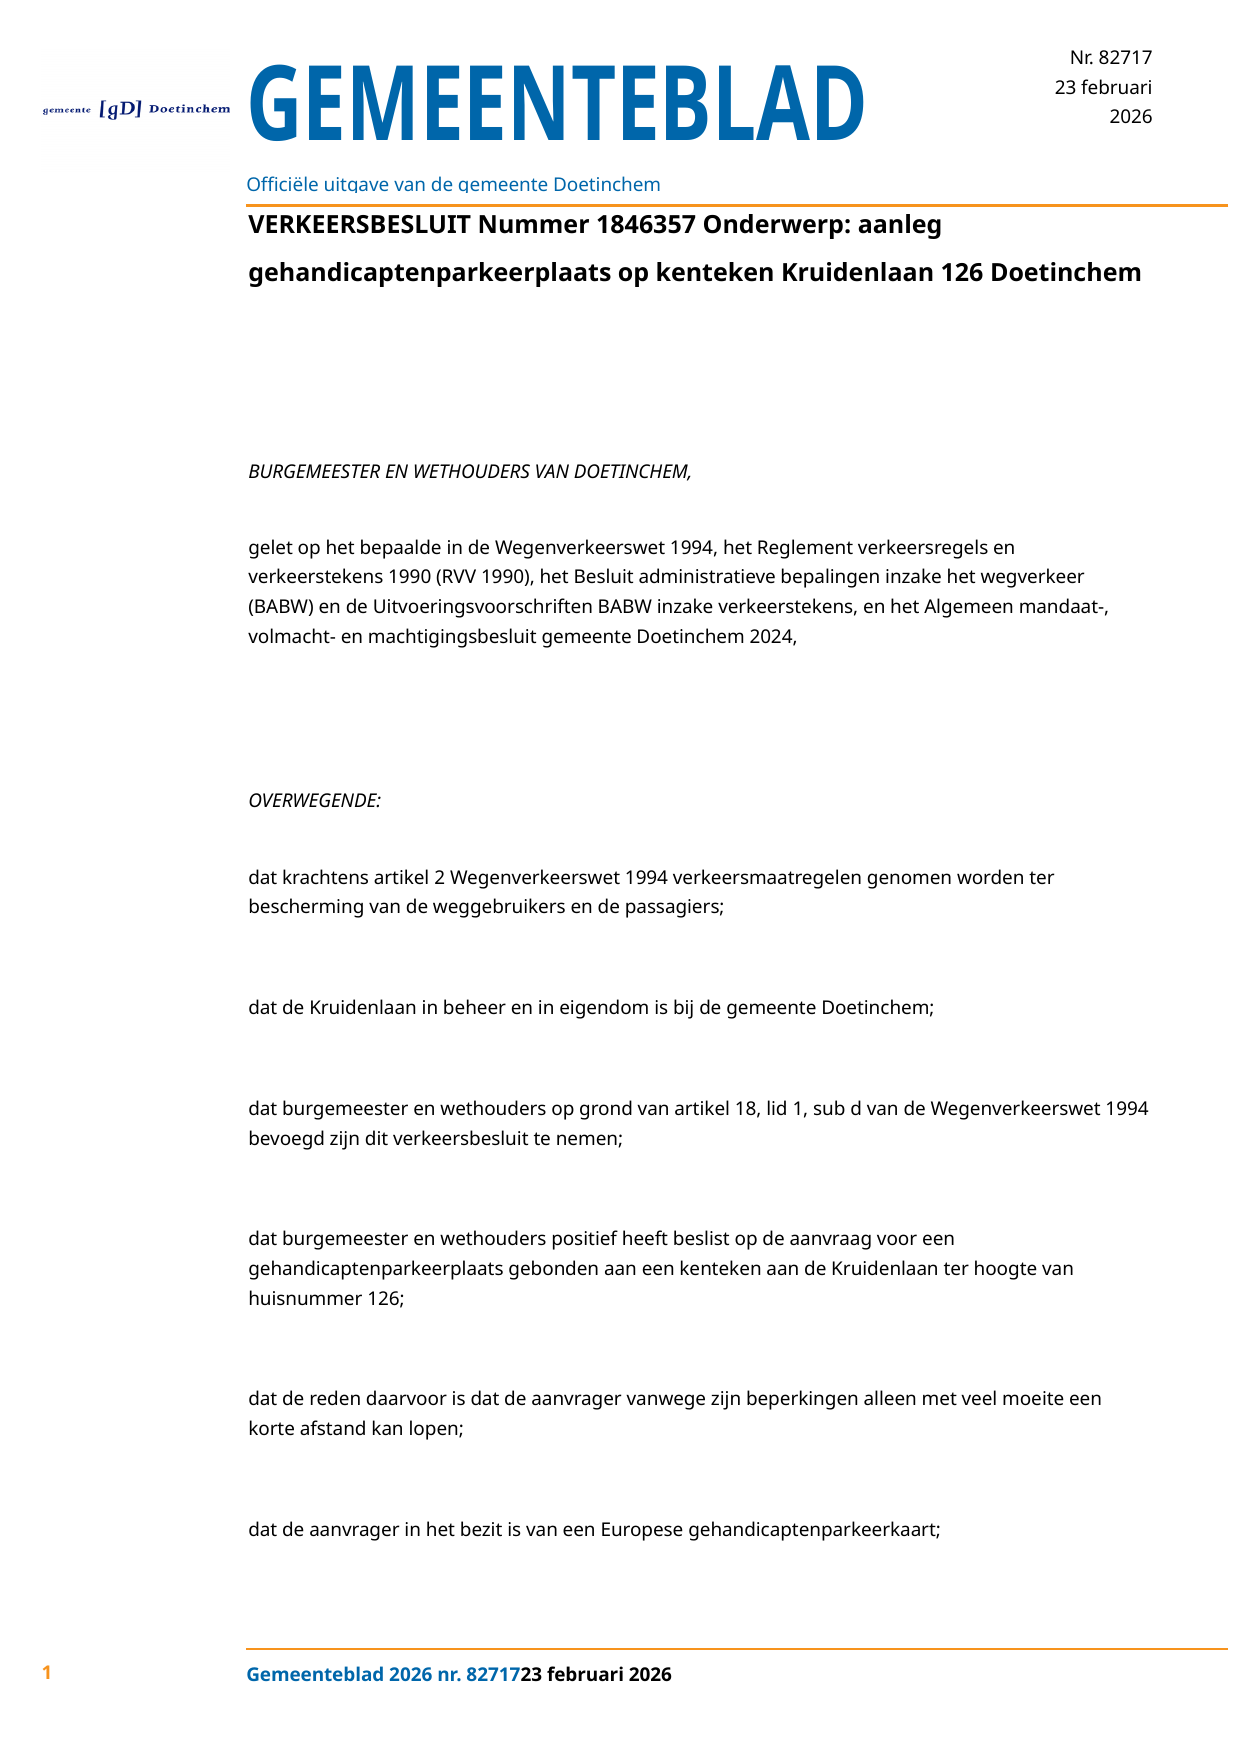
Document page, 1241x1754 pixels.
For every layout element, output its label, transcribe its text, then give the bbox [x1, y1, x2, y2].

text dat krachtens artikel 2 Wegenverkeerswet 1994 verkeersmaatregelen genomen worden ter bescherming van de weggebruikers en de passagiers; [248, 864, 1152, 919]
text dat de aanvrager in het bezit is van een Europese gehandicaptenparkeerkaart; [248, 1516, 1152, 1542]
text gelet op het bepaalde in de Wegenverkeerswet 1994, het Reglement verkeersregels en verkeerstekens 1990 (RVV 1990), het Besluit administratieve bepalingen inzake het wegverkeer (BABW) en de Uitvoeringsvoorschriften BABW inzake verkeerstekens, en het Algemeen mandaat-, volmacht- en machtigingsbesluit gemeente Doetinchem 2024, [248, 534, 1152, 649]
text BURGEMEESTER EN WETHOUDERS VAN DOETINCHEM, [248, 458, 1152, 484]
text VERKEERSBESLUIT Nummer 1846357 Onderwerp: aanleg gehandicaptenparkeerplaats op kenteken Kruidenlaan 126 Doetinchem [248, 207, 1152, 288]
text dat de reden daarvoor is dat de aanvrager vanwege zijn beperkingen alleen met veel moeite een korte afstand kan lopen; [248, 1386, 1152, 1441]
text dat burgemeester en wethouders positief heeft beslist op de aanvraag voor een gehandicaptenparkeerplaats gebonden aan een kenteken aan de Kruidenlaan ter hoogte van huisnummer 126; [248, 1226, 1152, 1310]
picture [41, 47, 231, 172]
text OVERWEGENDE: [248, 788, 1152, 813]
text dat de Kruidenlaan in beheer en in eigendom is bij de gemeente Doetinchem; [248, 994, 1152, 1020]
text dat burgemeester en wethouders op grond van artikel 18, lid 1, sub d van de Wegenverkeerswet 1994 bevoegd zijn dit verkeersbesluit te nemen; [248, 1095, 1152, 1150]
